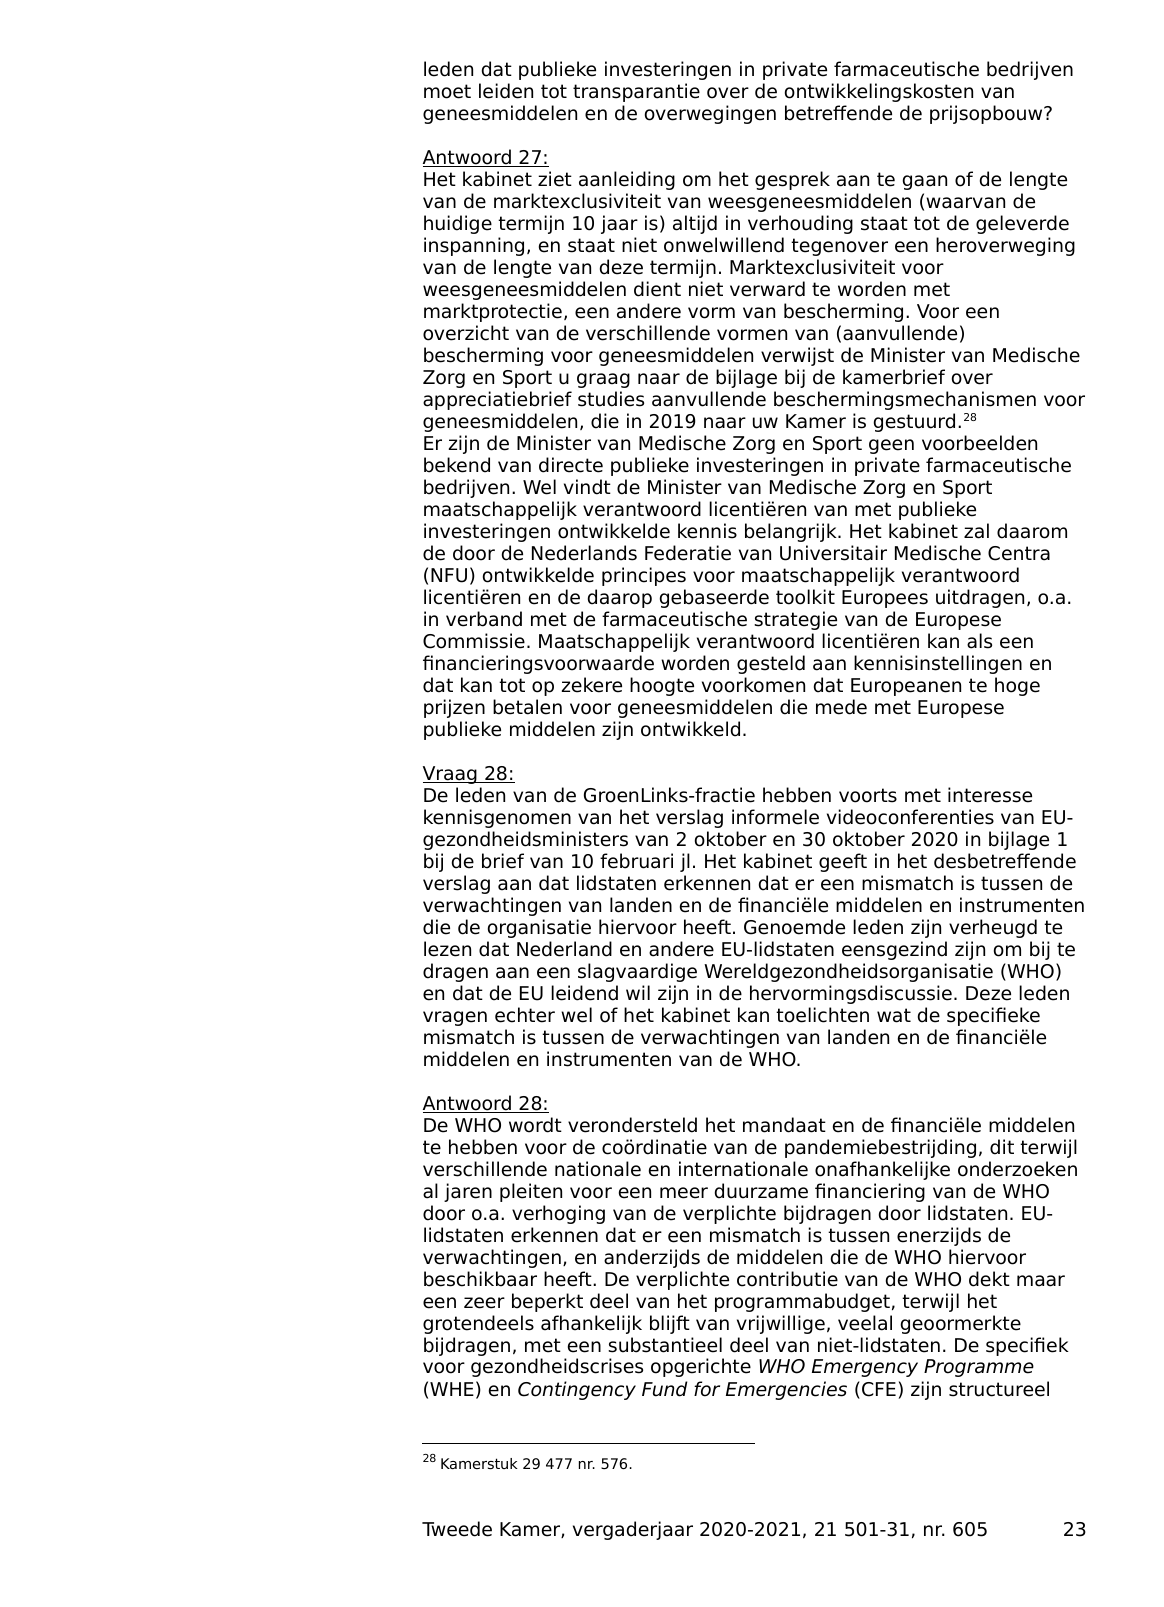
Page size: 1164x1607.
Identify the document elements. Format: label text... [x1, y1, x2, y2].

text Het kabinet ziet aanleiding om het gesprek aan te gaan of de lengte van de marktexclusiviteit van weesgeneesmiddelen (waarvan de huidige termijn 10 jaar is) altijd in verhouding staat tot de geleverde inspanning, en staat niet onwelwillend tegenover een heroverweging van de lengte van deze termijn. Marktexclusiviteit voor weesgeneesmiddelen dient niet verward te worden met marktprotectie, een andere vorm van bescherming. Voor een overzicht van de verschillende vormen van (aanvullende) bescherming voor geneesmiddelen verwijst de Minister van Medische Zorg en Sport u graag naar de bijlage bij de kamerbrief over appreciatiebrief studies aanvullende beschermingsmechanismen voor geneesmiddelen, die in 2019 naar uw Kamer is gestuurd. [422, 169, 1087, 433]
text Antwoord 27: [422, 147, 1087, 169]
text Er zijn de Minister van Medische Zorg en Sport geen voorbeelden bekend van directe publieke investeringen in private farmaceutische bedrijven. Wel vindt de Minister van Medische Zorg en Sport maatschappelijk verantwoord licentiëren van met publieke investeringen ontwikkelde kennis belangrijk. Het kabinet zal daarom de door de Nederlands Federatie van Universitair Medische Centra (NFU) ontwikkelde principes voor maatschappelijk verantwoord licentiëren en de daarop gebaseerde toolkit Europees uitdragen, o.a. in verband met de farmaceutische strategie van de Europese Commissie. Maatschappelijk verantwoord licentiëren kan als een financieringsvoorwaarde worden gesteld aan kennisinstellingen en dat kan tot op zekere hoogte voorkomen dat Europeanen te hoge prijzen betalen voor geneesmiddelen die mede met Europese publieke middelen zijn ontwikkeld. [422, 433, 1087, 741]
text De leden van de GroenLinks-fractie hebben voorts met interesse kennisgenomen van het verslag informele videoconferenties van EU-gezondheidsministers van 2 oktober en 30 oktober 2020 in bijlage 1 bij de brief van 10 februari jl. Het kabinet geeft in het desbetreffende verslag aan dat lidstaten erkennen dat er een mismatch is tussen de verwachtingen van landen en de financiële middelen en instrumenten die de organisatie hiervoor heeft. Genoemde leden zijn verheugd te lezen dat Nederland en andere EU-lidstaten eensgezind zijn om bij te dragen aan een slagvaardige Wereldgezondheidsorganisatie (WHO) en dat de EU leidend wil zijn in de hervormingsdiscussie. Deze leden vragen echter wel of het kabinet kan toelichten wat de specifieke mismatch is tussen de verwachtingen van landen en de financiële middelen en instrumenten van de WHO. [422, 785, 1087, 1071]
text Vraag 28: [422, 763, 1087, 785]
text leden dat publieke investeringen in private farmaceutische bedrijven moet leiden tot transparantie over de ontwikkelingskosten van geneesmiddelen en de overwegingen betreffende de prijsopbouw? [422, 59, 1087, 125]
text Kamerstuk 29 477 nr. 576. [422, 1452, 1087, 1474]
text De WHO wordt verondersteld het mandaat en de financiële middelen te hebben voor de coördinatie van de pandemiebestrijding, dit terwijl verschillende nationale en internationale onafhankelijke onderzoeken al jaren pleiten voor een meer duurzame financiering van de WHO door o.a. verhoging van de verplichte bijdragen door lidstaten. EU-lidstaten erkennen dat er een mismatch is tussen enerzijds de verwachtingen, en anderzijds de middelen die de WHO hiervoor beschikbaar heeft. De verplichte contributie van de WHO dekt maar een zeer beperkt deel van het programmabudget, terwijl het grotendeels afhankelijk blijft van vrijwillige, veelal geoormerkte bijdragen, met een substantieel deel van niet-lidstaten. De specifiek voor gezondheidscrises opgerichte WHO Emergency Programme (WHE) en Contingency Fund for Emergencies (CFE) zijn structureel [422, 1115, 1087, 1400]
text Antwoord 28: [422, 1093, 1087, 1115]
